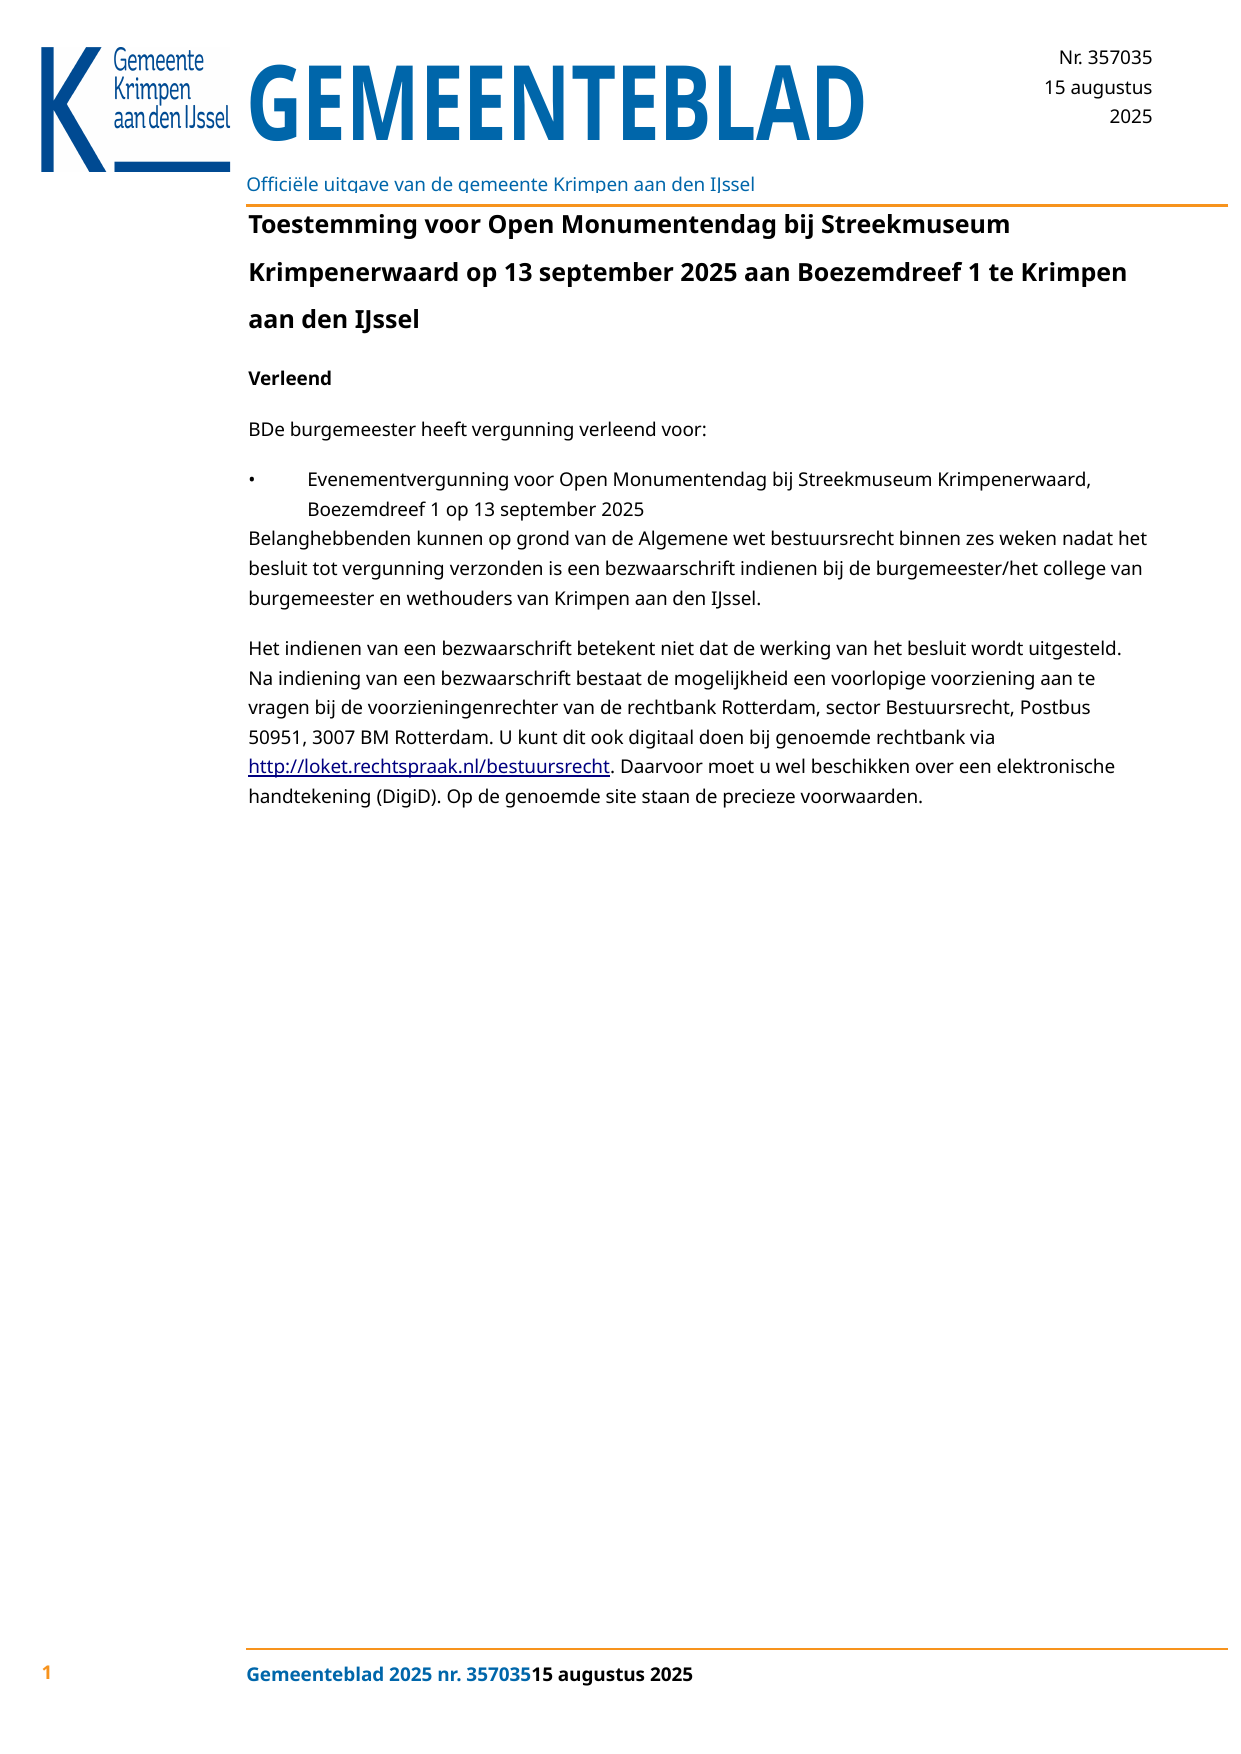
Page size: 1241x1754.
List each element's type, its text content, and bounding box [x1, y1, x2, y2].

text BDe burgemeester heeft vergunning verleend voor: [248, 416, 1152, 442]
text Het indienen van een bezwaarschrift betekent niet dat de werking van het besluit wordt uitgesteld. Na indiening van een bezwaarschrift bestaat de mogelijkheid een voorlopige voorziening aan te vragen bij de voorzieningenrechter van de rechtbank Rotterdam, sector Bestuursrecht, Postbus 50951, 3007 BM Rotterdam. U kunt dit ook digitaal doen bij genoemde rechtbank via http://loket.rechtspraak.nl/bestuursrecht. Daarvoor moet u wel beschikken over een elektronische handtekening (DigiD). Op de genoemde site staan de precieze voorwaarden. [248, 635, 1152, 809]
text Toestemming voor Open Monumentendag bij Streekmuseum Krimpenerwaard op 13 september 2025 aan Boezemdreef 1 te Krimpen aan den IJssel [248, 207, 1152, 336]
text Belanghebbenden kunnen op grond van de Algemene wet bestuursrecht binnen zes weken nadat het besluit tot vergunning verzonden is een bezwaarschrift indienen bij de burgemeester/het college van burgemeester en wethouders van Krimpen aan den IJssel. [248, 526, 1152, 610]
list Evenementvergunning voor Open Monumentendag bij Streekmuseum Krimpenerwaard, Boezemdreef 1 op 13 september 2025 [248, 466, 1152, 522]
picture [41, 47, 231, 172]
text Verleend [248, 366, 1152, 391]
